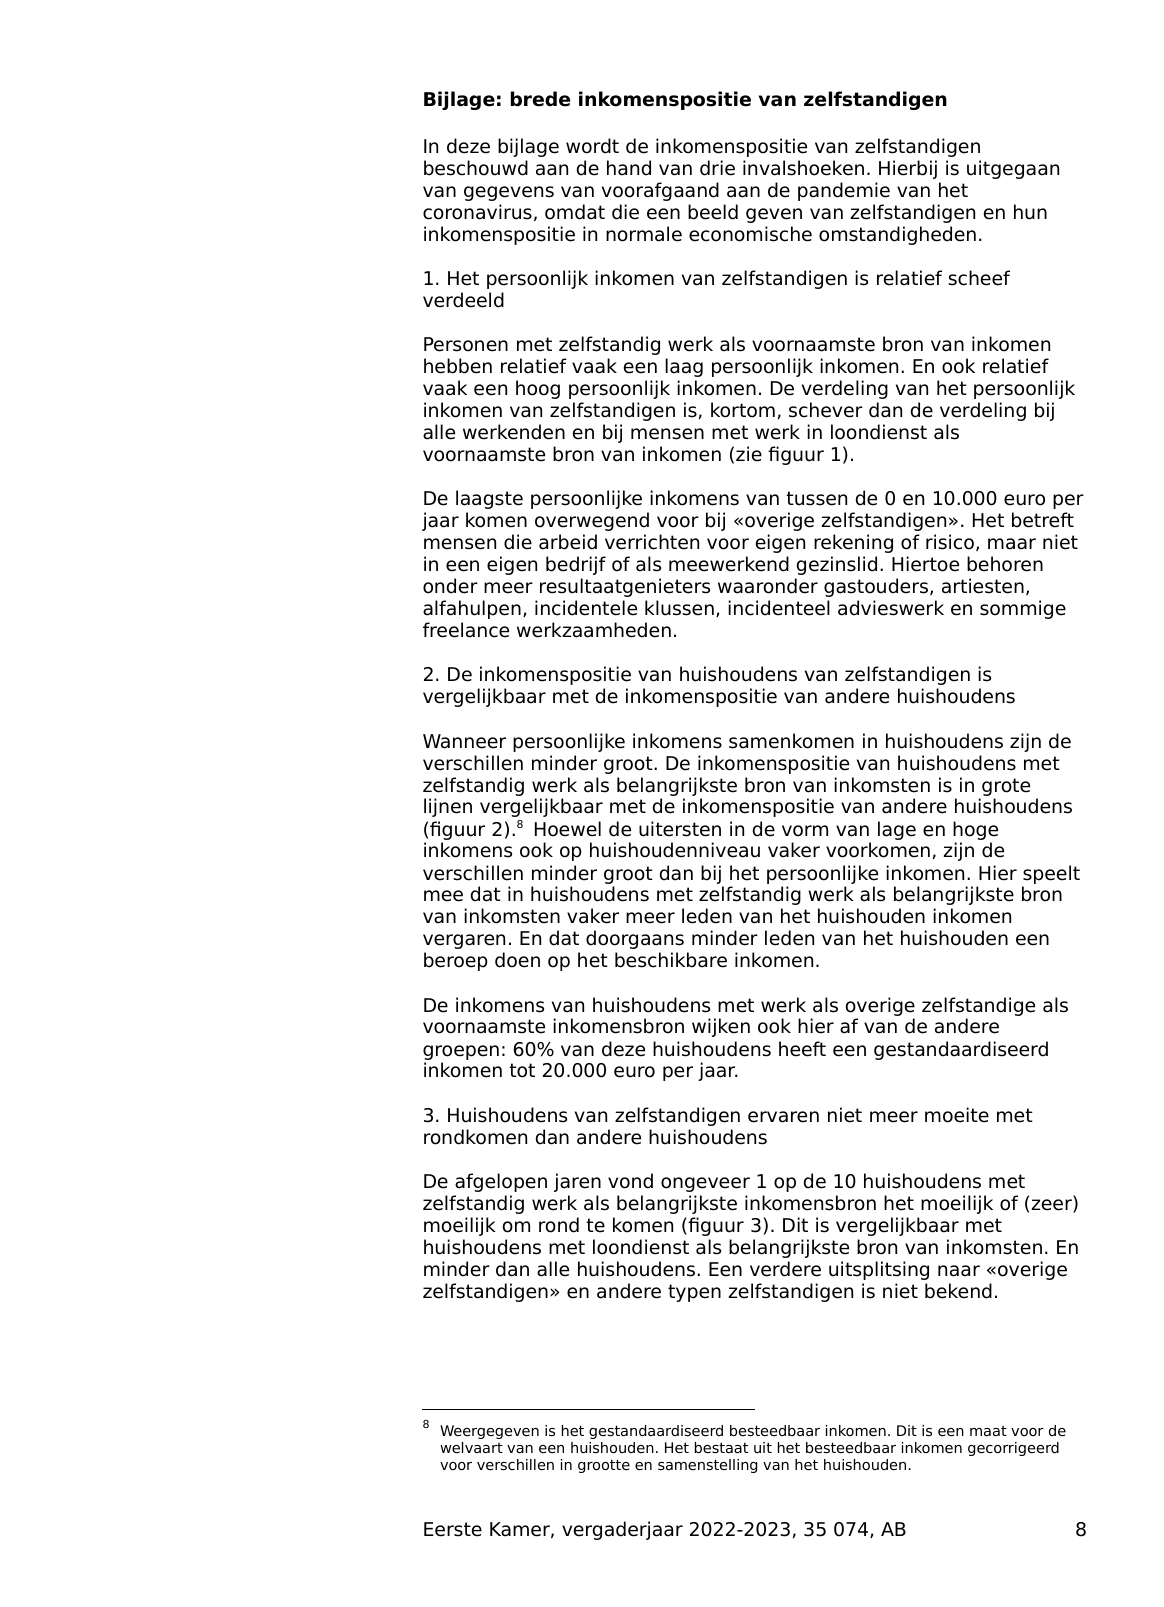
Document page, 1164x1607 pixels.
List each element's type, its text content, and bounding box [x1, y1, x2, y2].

subtitle Bijlage: brede inkomenspositie van zelfstandigen [77, 89, 1087, 111]
subtitle 2. De inkomenspositie van huishoudens van zelfstandigen is vergelijkbaar met de inkomenspositie van andere huishoudens [422, 664, 1087, 708]
text De inkomens van huishoudens met werk als overige zelfstandige als voornaamste inkomensbron wijken ook hier af van de andere groepen: 60% van deze huishoudens heeft een gestandaardiseerd inkomen tot 20.000 euro per jaar. [422, 994, 1087, 1082]
text Wanneer persoonlijke inkomens samenkomen in huishoudens zijn de verschillen minder groot. De inkomenspositie van huishoudens met zelfstandig werk als belangrijkste bron van inkomsten is in grote lijnen vergelijkbaar met de inkomenspositie van andere huishoudens (figuur 2). Hoewel de uitersten in de vorm van lage en hoge inkomens ook op huishoudenniveau vaker voorkomen, zijn de verschillen minder groot dan bij het persoonlijke inkomen. Hier speelt mee dat in huishoudens met zelfstandig werk als belangrijkste bron van inkomsten vaker meer leden van het huishouden inkomen vergaren. En dat doorgaans minder leden van het huishouden een beroep doen op het beschikbare inkomen. [422, 731, 1087, 972]
text Personen met zelfstandig werk als voornaamste bron van inkomen hebben relatief vaak een laag persoonlijk inkomen. En ook relatief vaak een hoog persoonlijk inkomen. De verdeling van het persoonlijk inkomen van zelfstandigen is, kortom, schever dan de verdeling bij alle werkenden en bij mensen met werk in loondienst als voornaamste bron van inkomen (zie figuur 1). [422, 334, 1087, 466]
text In deze bijlage wordt de inkomenspositie van zelfstandigen beschouwd aan de hand van drie invalshoeken. Hierbij is uitgegaan van gegevens van voorafgaand aan de pandemie van het coronavirus, omdat die een beeld geven van zelfstandigen en hun inkomenspositie in normale economische omstandigheden. [422, 136, 1087, 246]
subtitle 3. Huishoudens van zelfstandigen ervaren niet meer moeite met rondkomen dan andere huishoudens [422, 1104, 1087, 1148]
text Weergegeven is het gestandaardiseerd besteedbaar inkomen. Dit is een maat voor de welvaart van een huishouden. Het bestaat uit het besteedbaar inkomen gecorrigeerd voor verschillen in grootte en samenstelling van het huishouden. [422, 1418, 1087, 1474]
text De laagste persoonlijke inkomens van tussen de 0 en 10.000 euro per jaar komen overwegend voor bij «overige zelfstandigen». Het betreft mensen die arbeid verrichten voor eigen rekening of risico, maar niet in een eigen bedrijf of als meewerkend gezinslid. Hiertoe behoren onder meer resultaatgenieters waaronder gastouders, artiesten, alfahulpen, incidentele klussen, incidenteel advieswerk en sommige freelance werkzaamheden. [422, 488, 1087, 642]
text De afgelopen jaren vond ongeveer 1 op de 10 huishoudens met zelfstandig werk als belangrijkste inkomensbron het moeilijk of (zeer) moeilijk om rond te komen (figuur 3). Dit is vergelijkbaar met huishoudens met loondienst als belangrijkste bron van inkomsten. En minder dan alle huishoudens. Een verdere uitsplitsing naar «overige zelfstandigen» en andere typen zelfstandigen is niet bekend. [422, 1171, 1087, 1303]
subtitle 1. Het persoonlijk inkomen van zelfstandigen is relatief scheef verdeeld [422, 268, 1087, 312]
